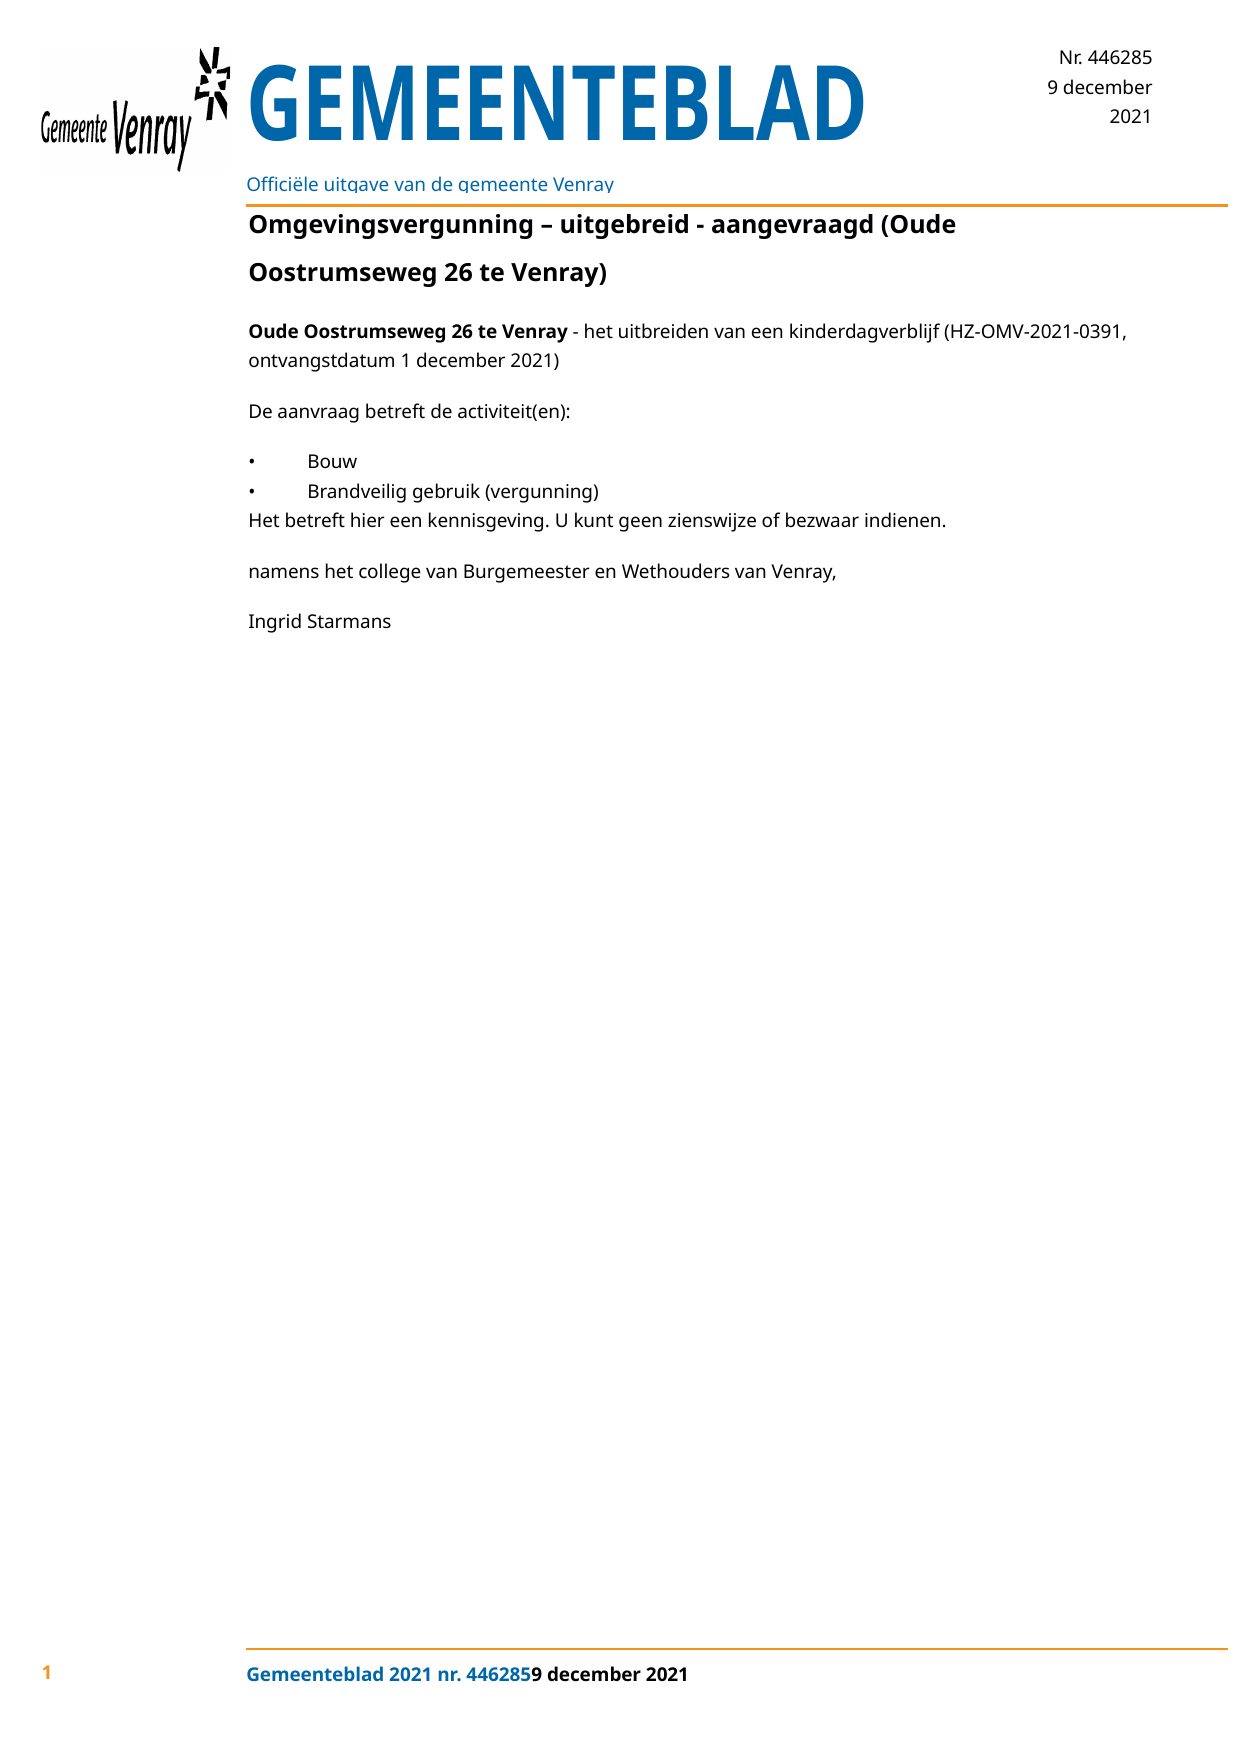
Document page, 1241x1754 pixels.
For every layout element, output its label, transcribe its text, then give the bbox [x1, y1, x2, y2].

text Oude Oostrumseweg 26 te Venray - het uitbreiden van een kinderdagverblijf (HZ-OMV-2021-0391, ontvangstdatum 1 december 2021) [248, 318, 1152, 373]
list Bouw [248, 448, 1152, 474]
text Ingrid Starmans [248, 608, 1152, 634]
picture [41, 47, 231, 172]
text De aanvraag betreft de activiteit(en): [248, 398, 1152, 424]
text Het betreft hier een kennisgeving. U kunt geen zienswijze of bezwaar indienen. [248, 507, 1152, 533]
text Omgevingsvergunning – uitgebreid - aangevraagd (Oude Oostrumseweg 26 te Venray) [248, 207, 1152, 288]
list Brandveilig gebruik (vergunning) [248, 478, 1152, 504]
text namens het college van Burgemeester en Wethouders van Venray, [248, 558, 1152, 584]
